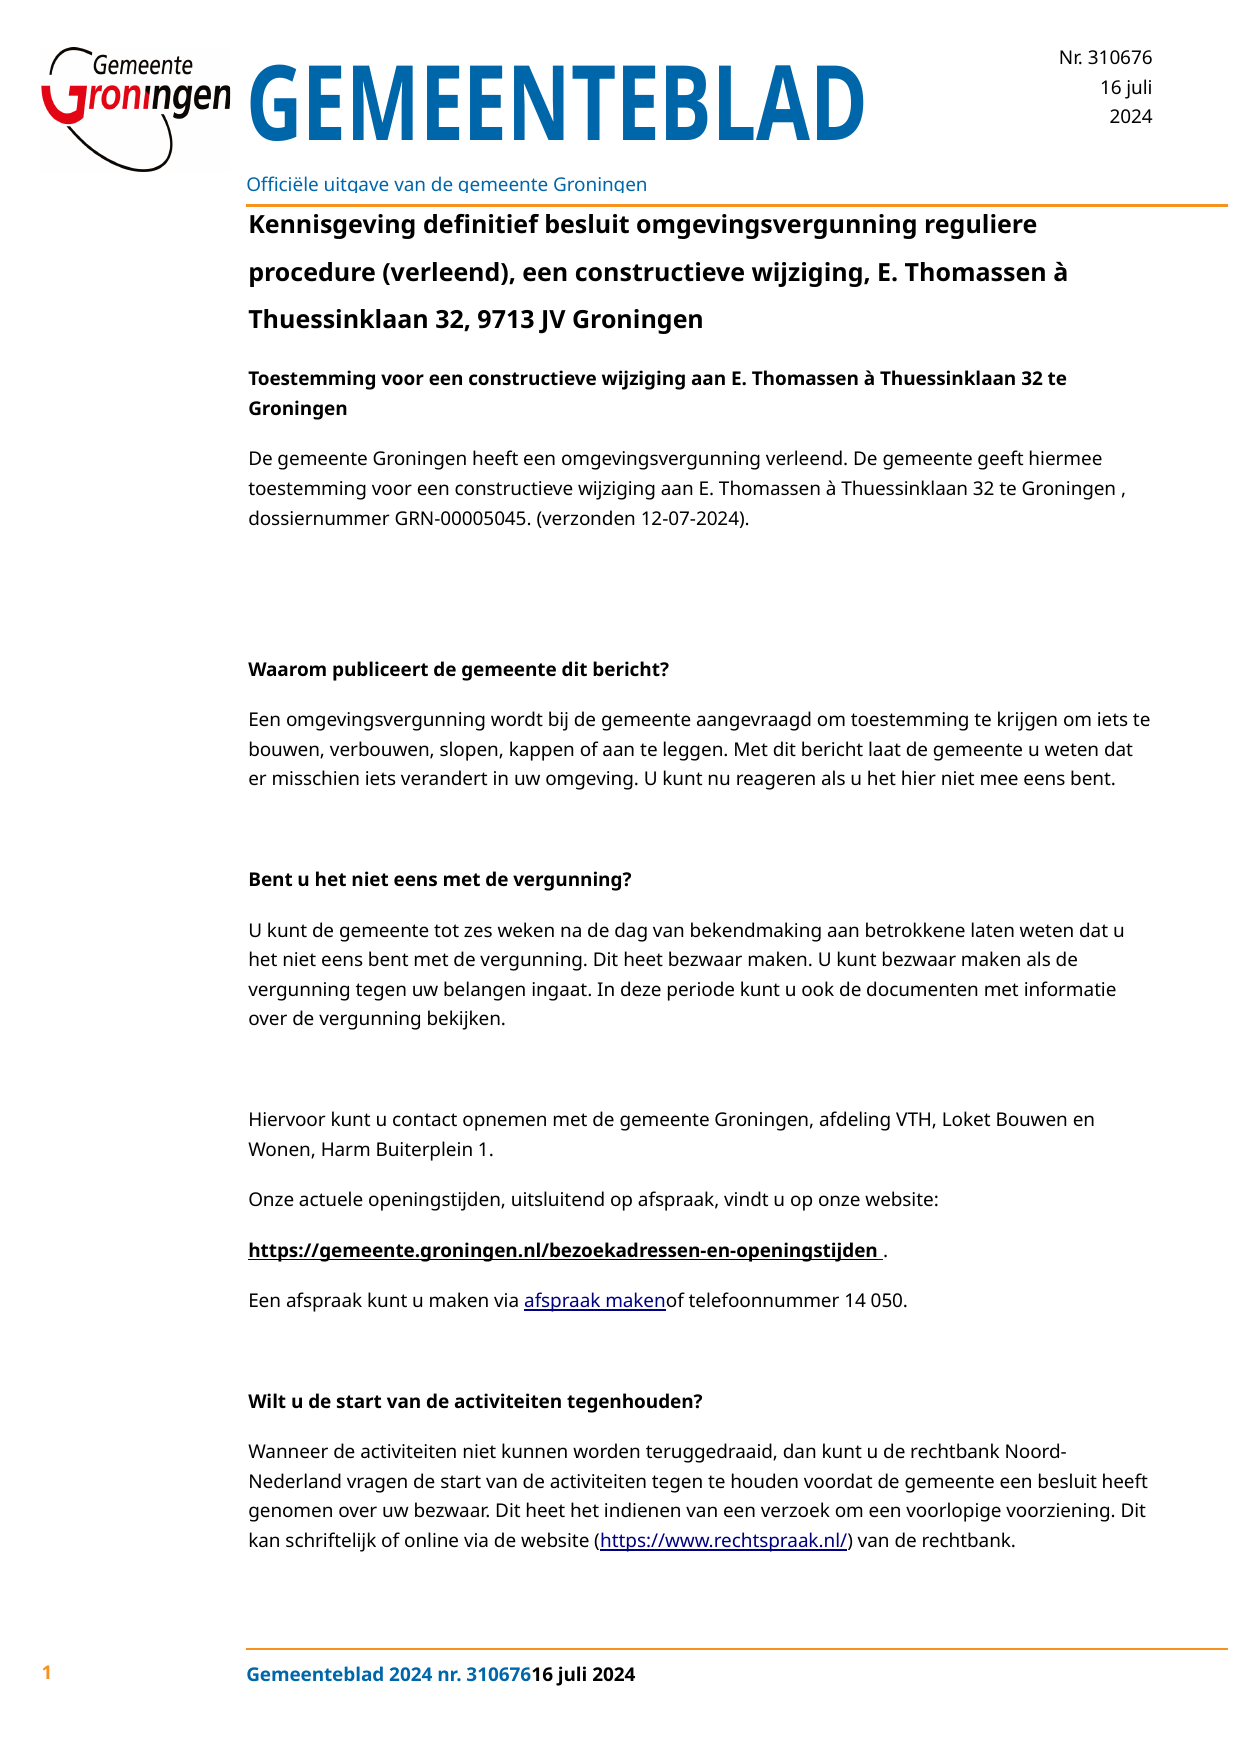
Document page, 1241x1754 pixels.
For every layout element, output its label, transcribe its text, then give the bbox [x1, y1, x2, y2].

text Waarom publiceert de gemeente dit bericht? [248, 656, 1152, 682]
text Hiervoor kunt u contact opnemen met de gemeente Groningen, afdeling VTH, Loket Bouwen en Wonen, Harm Buiterplein 1. [248, 1106, 1152, 1162]
text Onze actuele openingstijden, uitsluitend op afspraak, vindt u op onze website: [248, 1186, 1152, 1212]
text Een afspraak kunt u maken via afspraak makenof telefoonnummer 14 050. [248, 1287, 1152, 1313]
text Bent u het niet eens met de vergunning? [248, 866, 1152, 892]
text Kennisgeving definitief besluit omgevingsvergunning reguliere procedure (verleend), een constructieve wijziging, E. Thomassen à Thuessinklaan 32, 9713 JV Groningen [248, 207, 1152, 336]
text https://gemeente.groningen.nl/bezoekadressen-en-openingstijden . [248, 1237, 1152, 1262]
text U kunt de gemeente tot zes weken na de dag van bekendmaking aan betrokkene laten weten dat u het niet eens bent met de vergunning. Dit heet bezwaar maken. U kunt bezwaar maken als de vergunning tegen uw belangen ingaat. In deze periode kunt u ook de documenten met informatie over de vergunning bekijken. [248, 917, 1152, 1031]
picture [41, 47, 231, 172]
text De gemeente Groningen heeft een omgevingsvergunning verleend. De gemeente geeft hiermee toestemming voor een constructieve wijziging aan E. Thomassen à Thuessinklaan 32 te Groningen , dossiernummer GRN-00005045. (verzonden 12-07-2024). [248, 446, 1152, 530]
text Wanneer de activiteiten niet kunnen worden teruggedraaid, dan kunt u de rechtbank Noord-Nederland vragen de start van de activiteiten tegen te houden voordat de gemeente een besluit heeft genomen over uw bezwaar. Dit heet het indienen van een verzoek om een voorlopige voorziening. Dit kan schriftelijk of online via de website (https://www.rechtspraak.nl/) van de rechtbank. [248, 1438, 1152, 1553]
text Toestemming voor een constructieve wijziging aan E. Thomassen à Thuessinklaan 32 te Groningen [248, 366, 1152, 421]
text Wilt u de start van de activiteiten tegenhouden? [248, 1388, 1152, 1414]
text Een omgevingsvergunning wordt bij de gemeente aangevraagd om toestemming te krijgen om iets te bouwen, verbouwen, slopen, kappen of aan te leggen. Met dit bericht laat de gemeente u weten dat er misschien iets verandert in uw omgeving. U kunt nu reageren als u het hier niet mee eens bent. [248, 706, 1152, 791]
